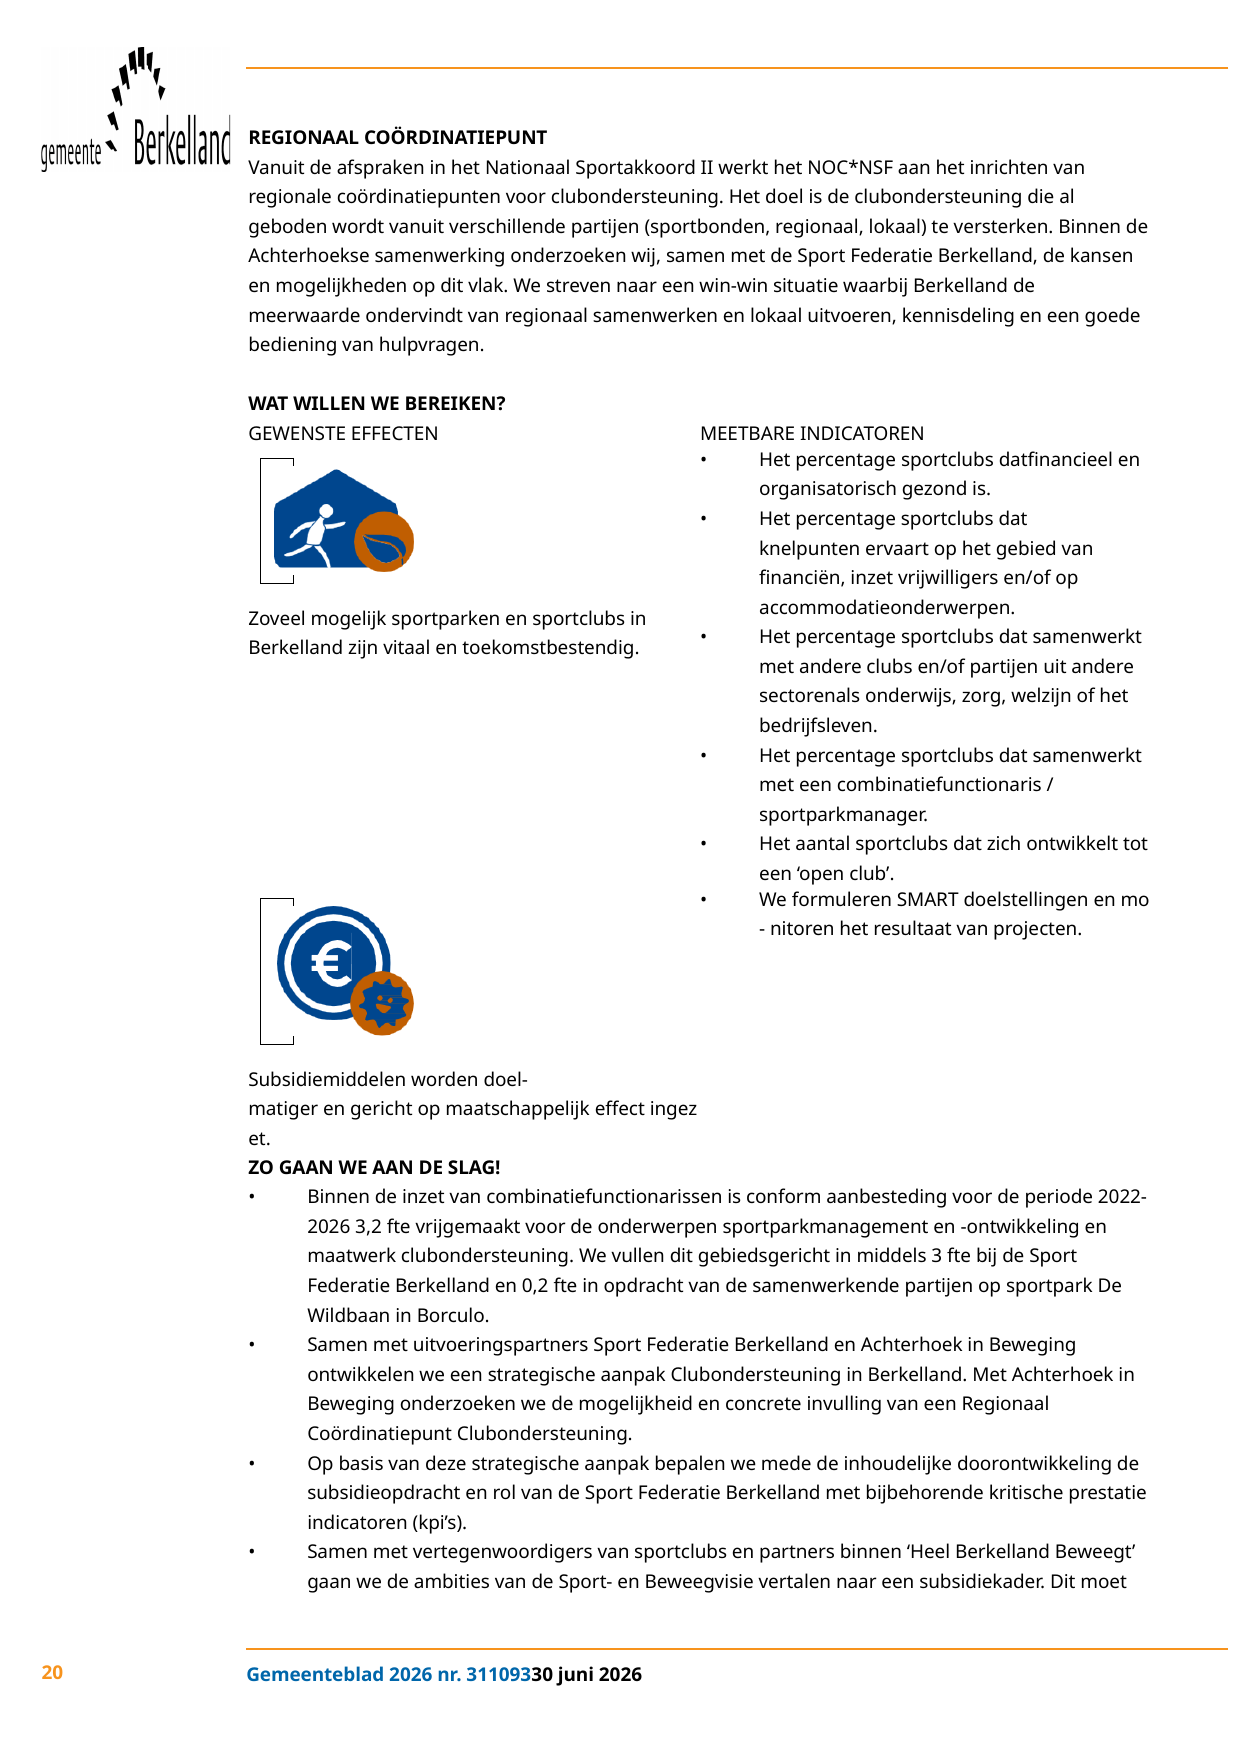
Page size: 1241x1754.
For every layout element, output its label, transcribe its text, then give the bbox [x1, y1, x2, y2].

list Op basis van deze strategische aanpak bepalen we mede de inhoudelijke doorontwikkeling de subsidieopdracht en rol van de Sport Federatie Berkelland met bijbehorende kritische prestatie indicatoren (kpi’s). [248, 1450, 1152, 1535]
text REGIONAAL COÖRDINATIEPUNT [248, 124, 1152, 150]
table_cell We formuleren SMART doelstellingen en mo- nitoren het resultaat van projecten. [700, 886, 1152, 1151]
list Binnen de inzet van combinatiefunctionarissen is conform aanbesteding voor de periode 2022-2026 3,2 fte vrijgemaakt voor de onderwerpen sportparkmanagement en -ontwikkeling en maatwerk clubondersteuning. We vullen dit gebiedsgericht in middels 3 fte bij de Sport Federatie Berkelland en 0,2 fte in opdracht van de samenwerkende partijen op sportpark De Wildbaan in Borculo. [248, 1183, 1152, 1328]
list Samen met uitvoeringspartners Sport Federatie Berkelland en Achterhoek in Beweging ontwikkelen we een strategische aanpak Clubondersteuning in Berkelland. Met Achterhoek in Beweging onderzoeken we de mogelijkheid en concrete invulling van een Regionaal Coördinatiepunt Clubondersteuning. [248, 1331, 1152, 1446]
table_cell Het percentage sportclubs datfinancieel en organisatorisch gezond is. Het percentage sportclubs dat knelpunten ervaart op het gebied van financiën, inzet vrijwilligers en/of op accommodatieonderwerpen. Het percentage sportclubs dat samenwerkt met andere clubs en/of partijen uit andere sectorenals onderwijs, zorg, welzijn of het bedrijfsleven. Het percentage sportclubs dat samenwerkt met een combinatiefunctionaris / sportparkmanager. Het aantal sportclubs dat zich ontwikkelt tot een ‘open club’. [700, 446, 1152, 886]
text WAT WILLEN WE BEREIKEN? [248, 391, 1152, 416]
picture [268, 466, 417, 575]
table_cell Subsidiemiddelen worden doel- matiger en gericht op maatschappelijk effect ingezet. [248, 886, 700, 1151]
picture [41, 47, 231, 172]
table_header MEETBARE INDICATOREN [700, 420, 1152, 446]
picture [268, 906, 417, 1036]
text ZO GAAN WE AAN DE SLAG! [248, 1154, 1152, 1180]
table_cell Zoveel mogelijk sportparken en sportclubs in Berkelland zijn vitaal en toekomstbestendig. [248, 446, 700, 886]
list Samen met vertegenwoordigers van sportclubs en partners binnen ‘Heel Berkelland Beweegt’ gaan we de ambities van de Sport- en Beweegvisie vertalen naar een subsidiekader. Dit moet [248, 1538, 1152, 1594]
text Vanuit de afspraken in het Nationaal Sportakkoord II werkt het NOC*NSF aan het inrichten van regionale coördinatiepunten voor clubondersteuning. Het doel is de clubondersteuning die al geboden wordt vanuit verschillende partijen (sportbonden, regionaal, lokaal) te versterken. Binnen de Achterhoekse samenwerking onderzoeken wij, samen met de Sport Federatie Berkelland, de kansen en mogelijkheden op dit vlak. We streven naar een win-win situatie waarbij Berkelland de meerwaarde ondervindt van regionaal samenwerken en lokaal uitvoeren, kennisdeling en een goede bediening van hulpvragen. [248, 154, 1152, 357]
table_header GEWENSTE EFFECTEN [248, 420, 700, 446]
